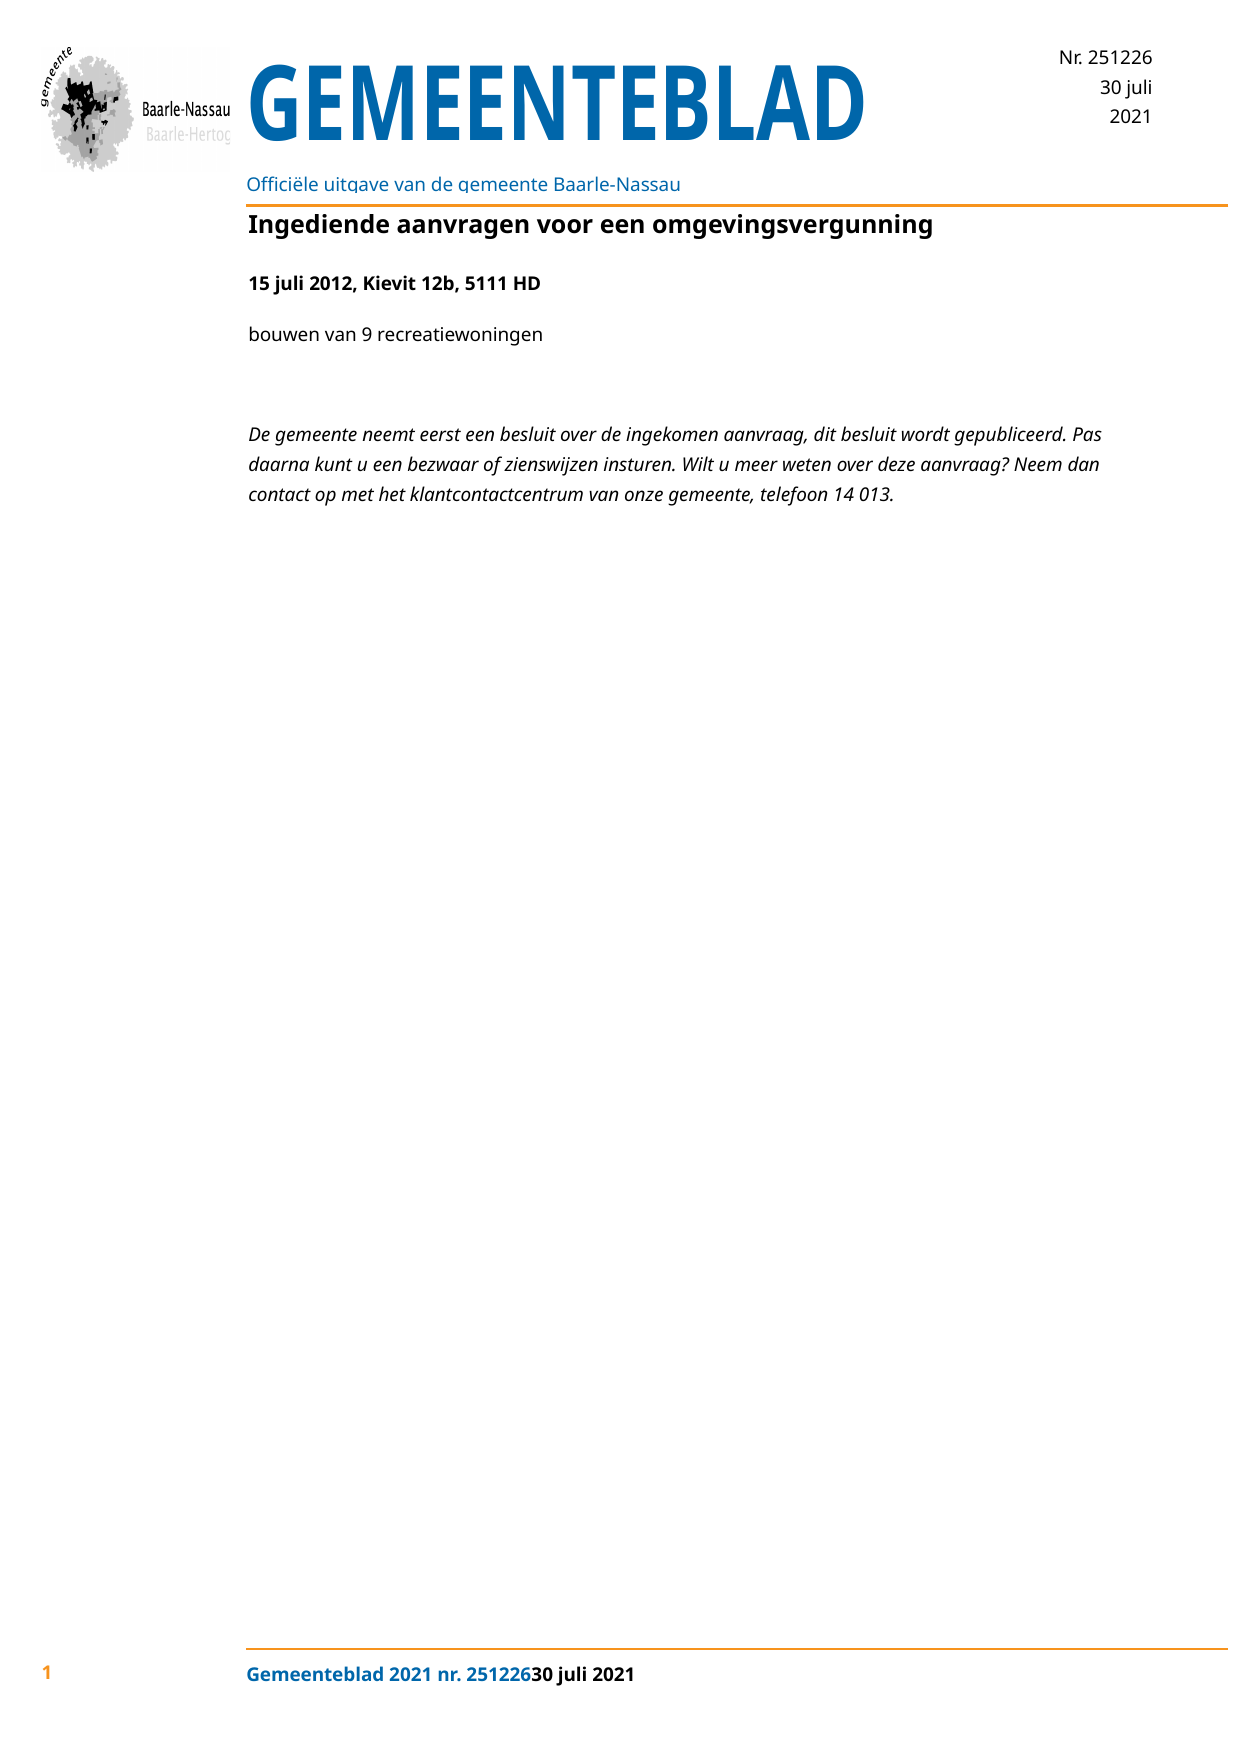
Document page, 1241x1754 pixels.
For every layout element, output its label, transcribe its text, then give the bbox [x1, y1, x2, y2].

text 15 juli 2012, Kievit 12b, 5111 HD [248, 270, 1152, 296]
picture [41, 47, 231, 172]
text De gemeente neemt eerst een besluit over de ingekomen aanvraag, dit besluit wordt gepubliceerd. Pas daarna kunt u een bezwaar of zienswijzen insturen. Wilt u meer weten over deze aanvraag? Neem dan contact op met het klantcontactcentrum van onze gemeente, telefoon 14 013. [248, 422, 1152, 506]
text bouwen van 9 recreatiewoningen [248, 321, 1152, 346]
text Ingediende aanvragen voor een omgevingsvergunning [248, 207, 1152, 241]
